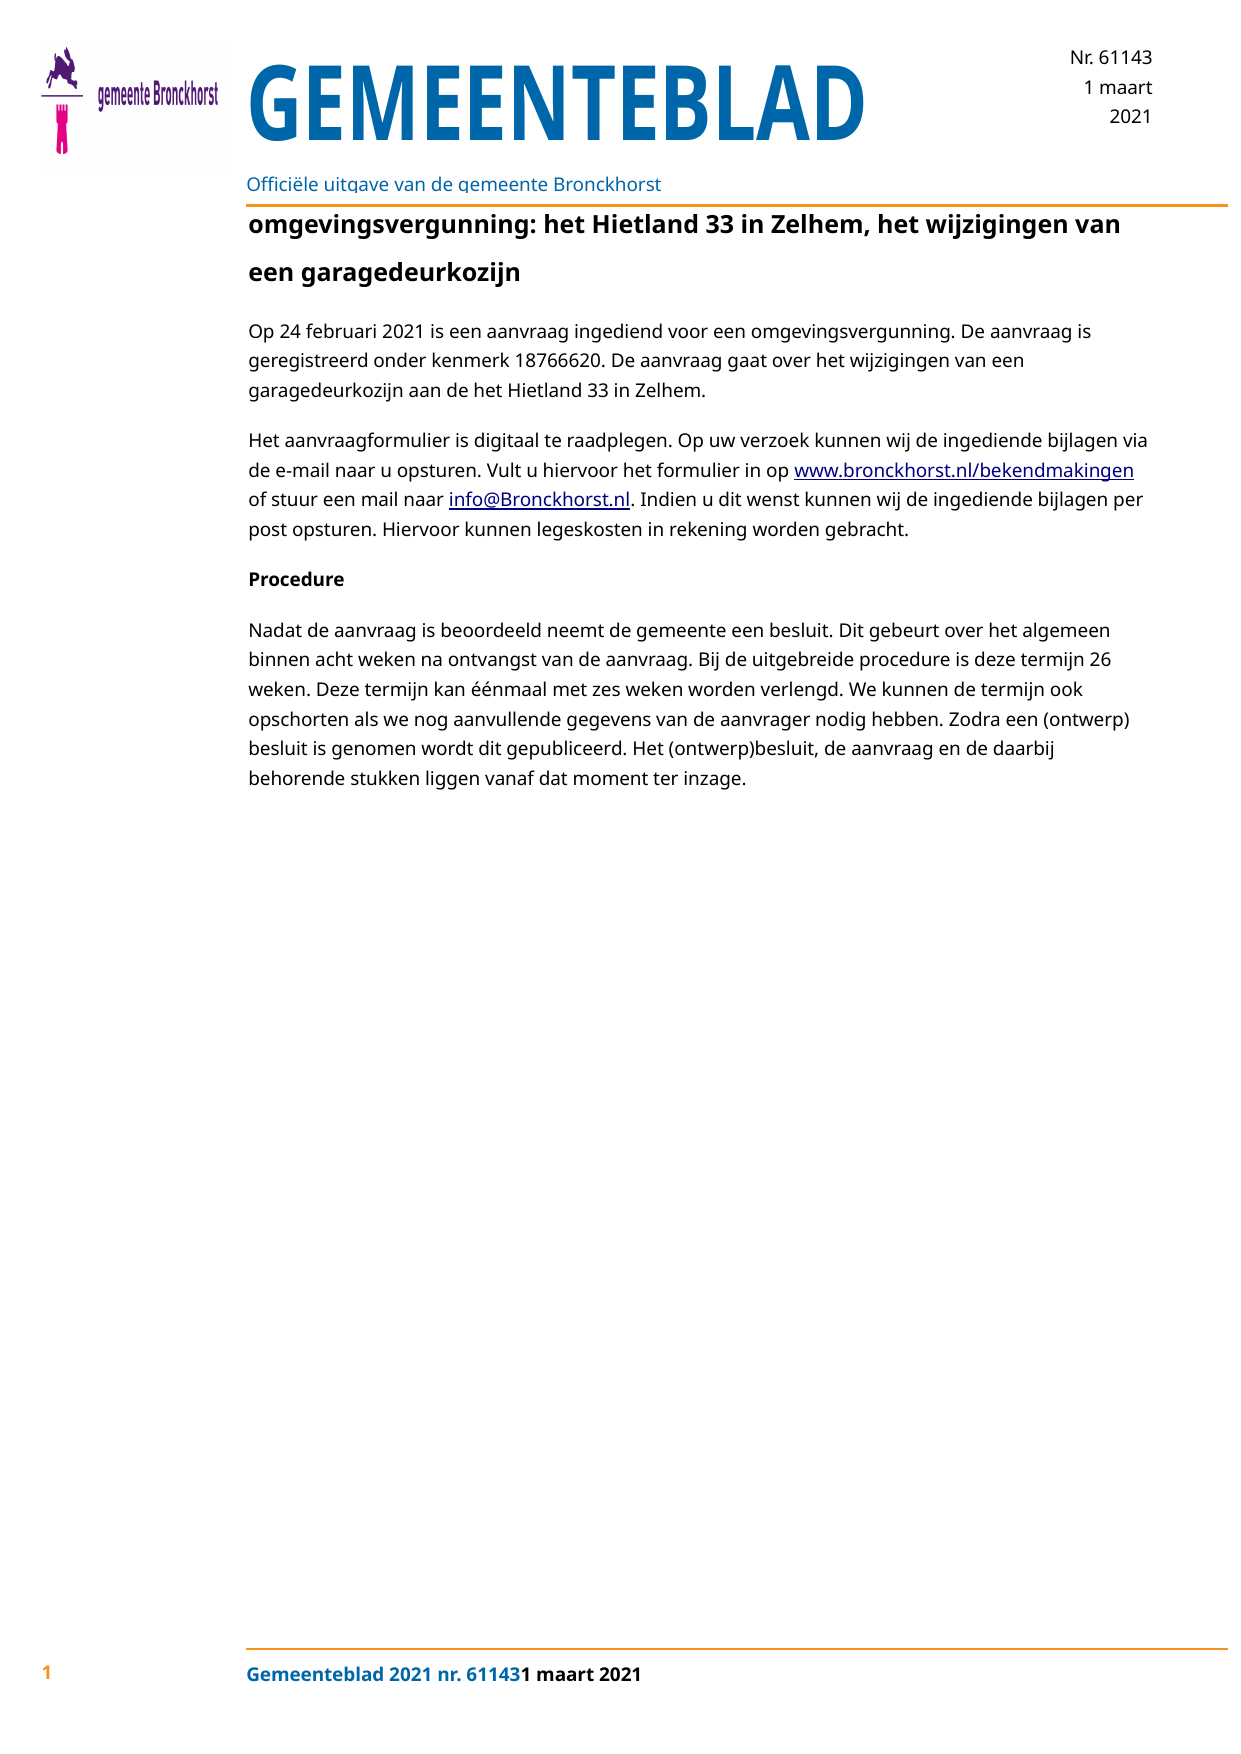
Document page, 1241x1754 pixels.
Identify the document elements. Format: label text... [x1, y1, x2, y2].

text Nadat de aanvraag is beoordeeld neemt de gemeente een besluit. Dit gebeurt over het algemeen binnen acht weken na ontvangst van de aanvraag. Bij de uitgebreide procedure is deze termijn 26 weken. Deze termijn kan éénmaal met zes weken worden verlengd. We kunnen de termijn ook opschorten als we nog aanvullende gegevens van de aanvrager nodig hebben. Zodra een (ontwerp) besluit is genomen wordt dit gepubliceerd. Het (ontwerp)besluit, de aanvraag en de daarbij behorende stukken liggen vanaf dat moment ter inzage. [248, 617, 1152, 791]
text Het aanvraagformulier is digitaal te raadplegen. Op uw verzoek kunnen wij de ingediende bijlagen via de e-mail naar u opsturen. Vult u hiervoor het formulier in op www.bronckhorst.nl/bekendmakingen of stuur een mail naar info@Bronckhorst.nl. Indien u dit wenst kunnen wij de ingediende bijlagen per post opsturen. Hiervoor kunnen legeskosten in rekening worden gebracht. [248, 427, 1152, 542]
text omgevingsvergunning: het Hietland 33 in Zelhem, het wijzigingen van een garagedeurkozijn [248, 207, 1152, 288]
text Op 24 februari 2021 is een aanvraag ingediend voor een omgevingsvergunning. De aanvraag is geregistreerd onder kenmerk 18766620. De aanvraag gaat over het wijzigingen van een garagedeurkozijn aan de het Hietland 33 in Zelhem. [248, 318, 1152, 403]
text Procedure [248, 567, 1152, 592]
picture [41, 47, 231, 172]
